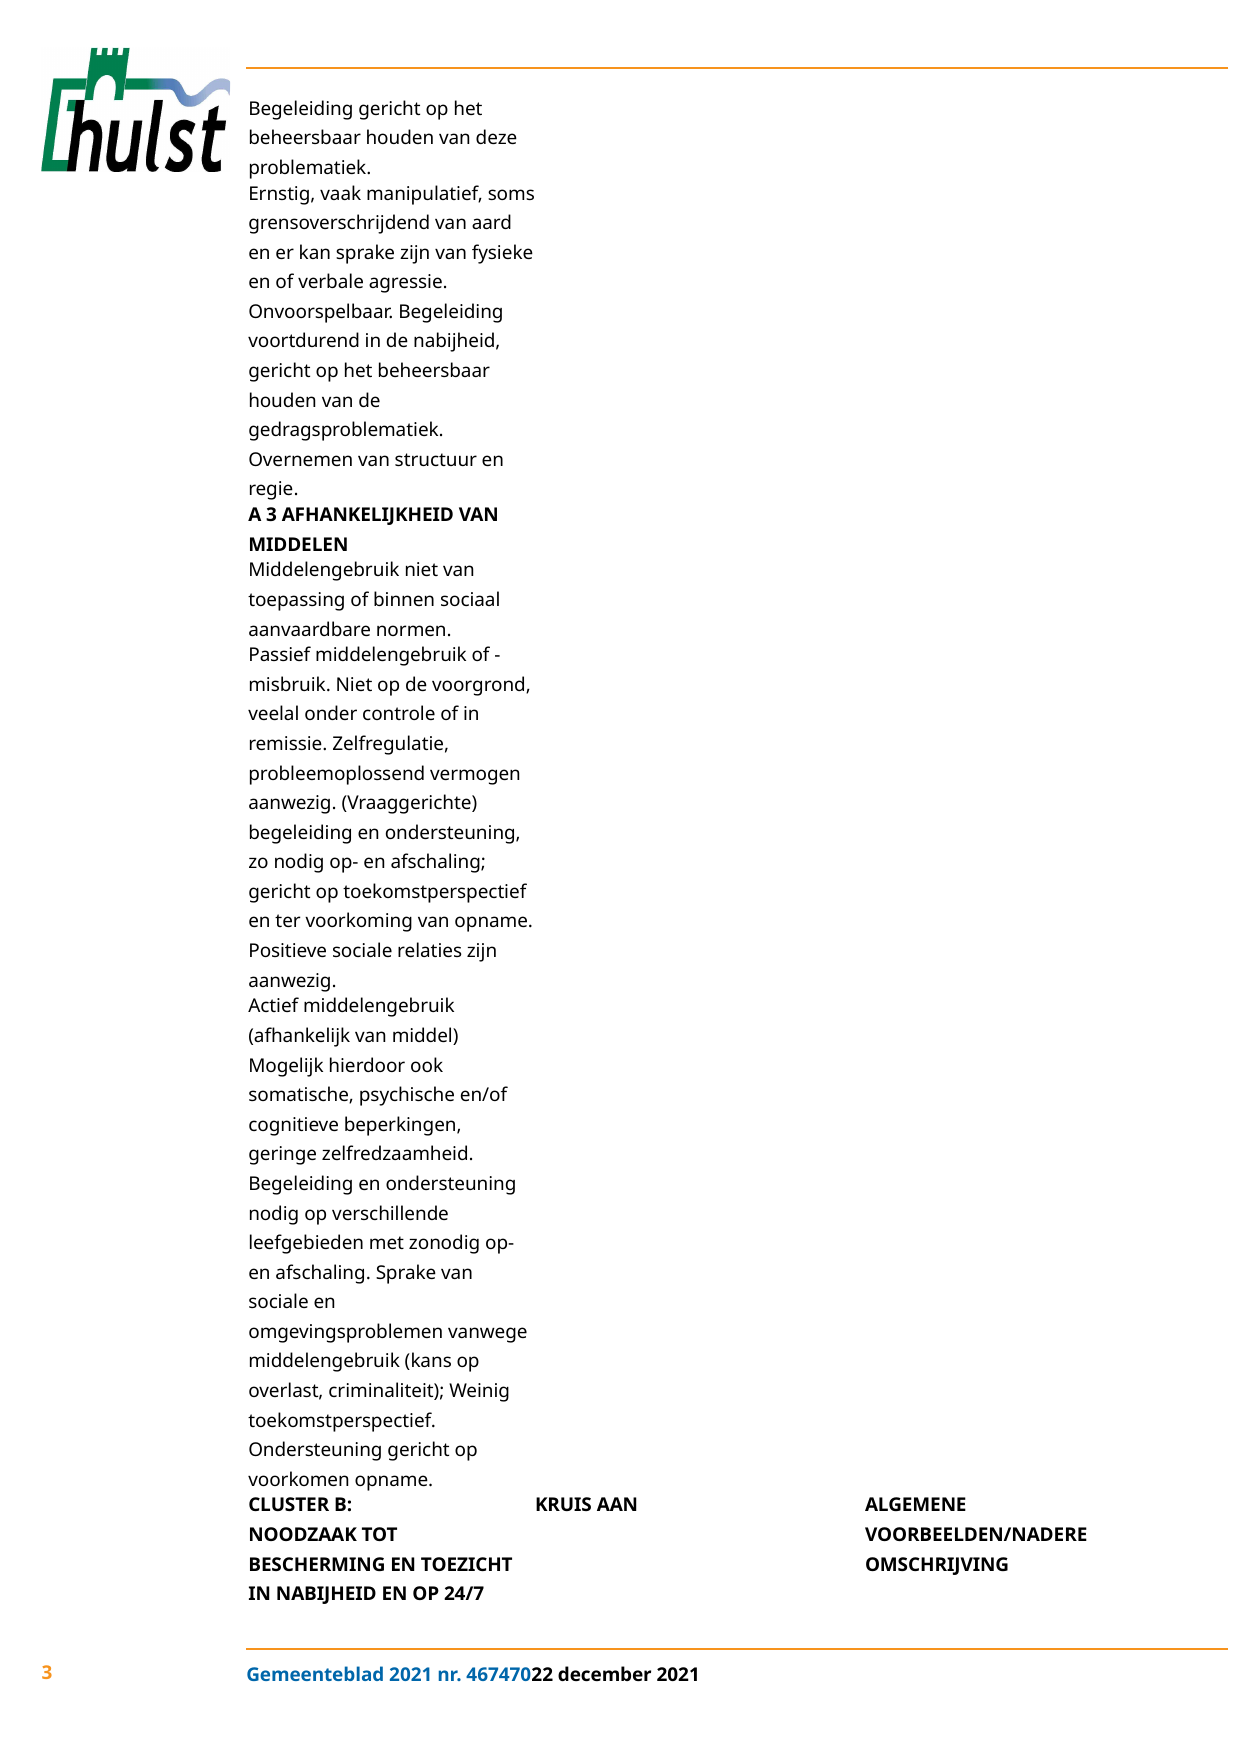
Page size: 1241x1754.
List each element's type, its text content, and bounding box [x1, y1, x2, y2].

table_cell [535, 501, 700, 557]
table_cell Middelengebruik niet van toepassing of binnen sociaal aanvaardbare normen. [248, 557, 535, 641]
table_cell [535, 641, 700, 993]
table_cell Begeleiding gericht op het beheersbaar houden van deze problematiek. [248, 95, 535, 180]
table_cell [535, 180, 700, 501]
table_cell [700, 993, 865, 1492]
table_cell [700, 501, 865, 557]
table_cell Actief middelengebruik (afhankelijk van middel) Mogelijk hierdoor ook somatische, psychische en/of cognitieve beperkingen, geringe zelfredzaamheid. Begeleiding en ondersteuning nodig op verschillende leefgebieden met zonodig op- en afschaling. Sprake van sociale en omgevingsproblemen vanwege middelengebruik (kans op overlast, criminaliteit); Weinig toekomstperspectief. Ondersteuning gericht op voorkomen opname. [248, 993, 535, 1492]
table_cell [865, 501, 1152, 557]
table_cell [865, 557, 1152, 641]
table_cell [700, 95, 865, 180]
table_cell Ernstig, vaak manipulatief, soms grensoverschrijdend van aard en er kan sprake zijn van fysieke en of verbale agressie. Onvoorspelbaar. Begeleiding voortdurend in de nabijheid, gericht op het beheersbaar houden van de gedragsproblematiek. Overnemen van structuur en regie. [248, 180, 535, 501]
table_cell [535, 95, 700, 180]
table_cell A 3 AFHANKELIJKHEID VAN MIDDELEN [248, 501, 535, 557]
table_cell CLUSTER B: NOODZAAK TOT BESCHERMING EN TOEZICHT IN NABIJHEID EN OP 24/7 [248, 1492, 535, 1606]
table_cell [865, 95, 1152, 180]
table_cell ALGEMENE VOORBEELDEN/NADERE OMSCHRIJVING [865, 1492, 1152, 1606]
table_cell [700, 641, 865, 993]
table_cell [700, 180, 865, 501]
picture [41, 47, 231, 172]
table_cell [535, 557, 700, 641]
table_cell Passief middelengebruik of -misbruik. Niet op de voorgrond, veelal onder controle of in remissie. Zelfregulatie, probleemoplossend vermogen aanwezig. (Vraaggerichte) begeleiding en ondersteuning, zo nodig op- en afschaling; gericht op toekomstperspectief en ter voorkoming van opname. Positieve sociale relaties zijn aanwezig. [248, 641, 535, 993]
table_cell [865, 993, 1152, 1492]
table_cell [700, 557, 865, 641]
table_cell KRUIS AAN [535, 1492, 865, 1606]
table_cell [865, 180, 1152, 501]
table_cell [865, 641, 1152, 993]
table_cell [535, 993, 700, 1492]
